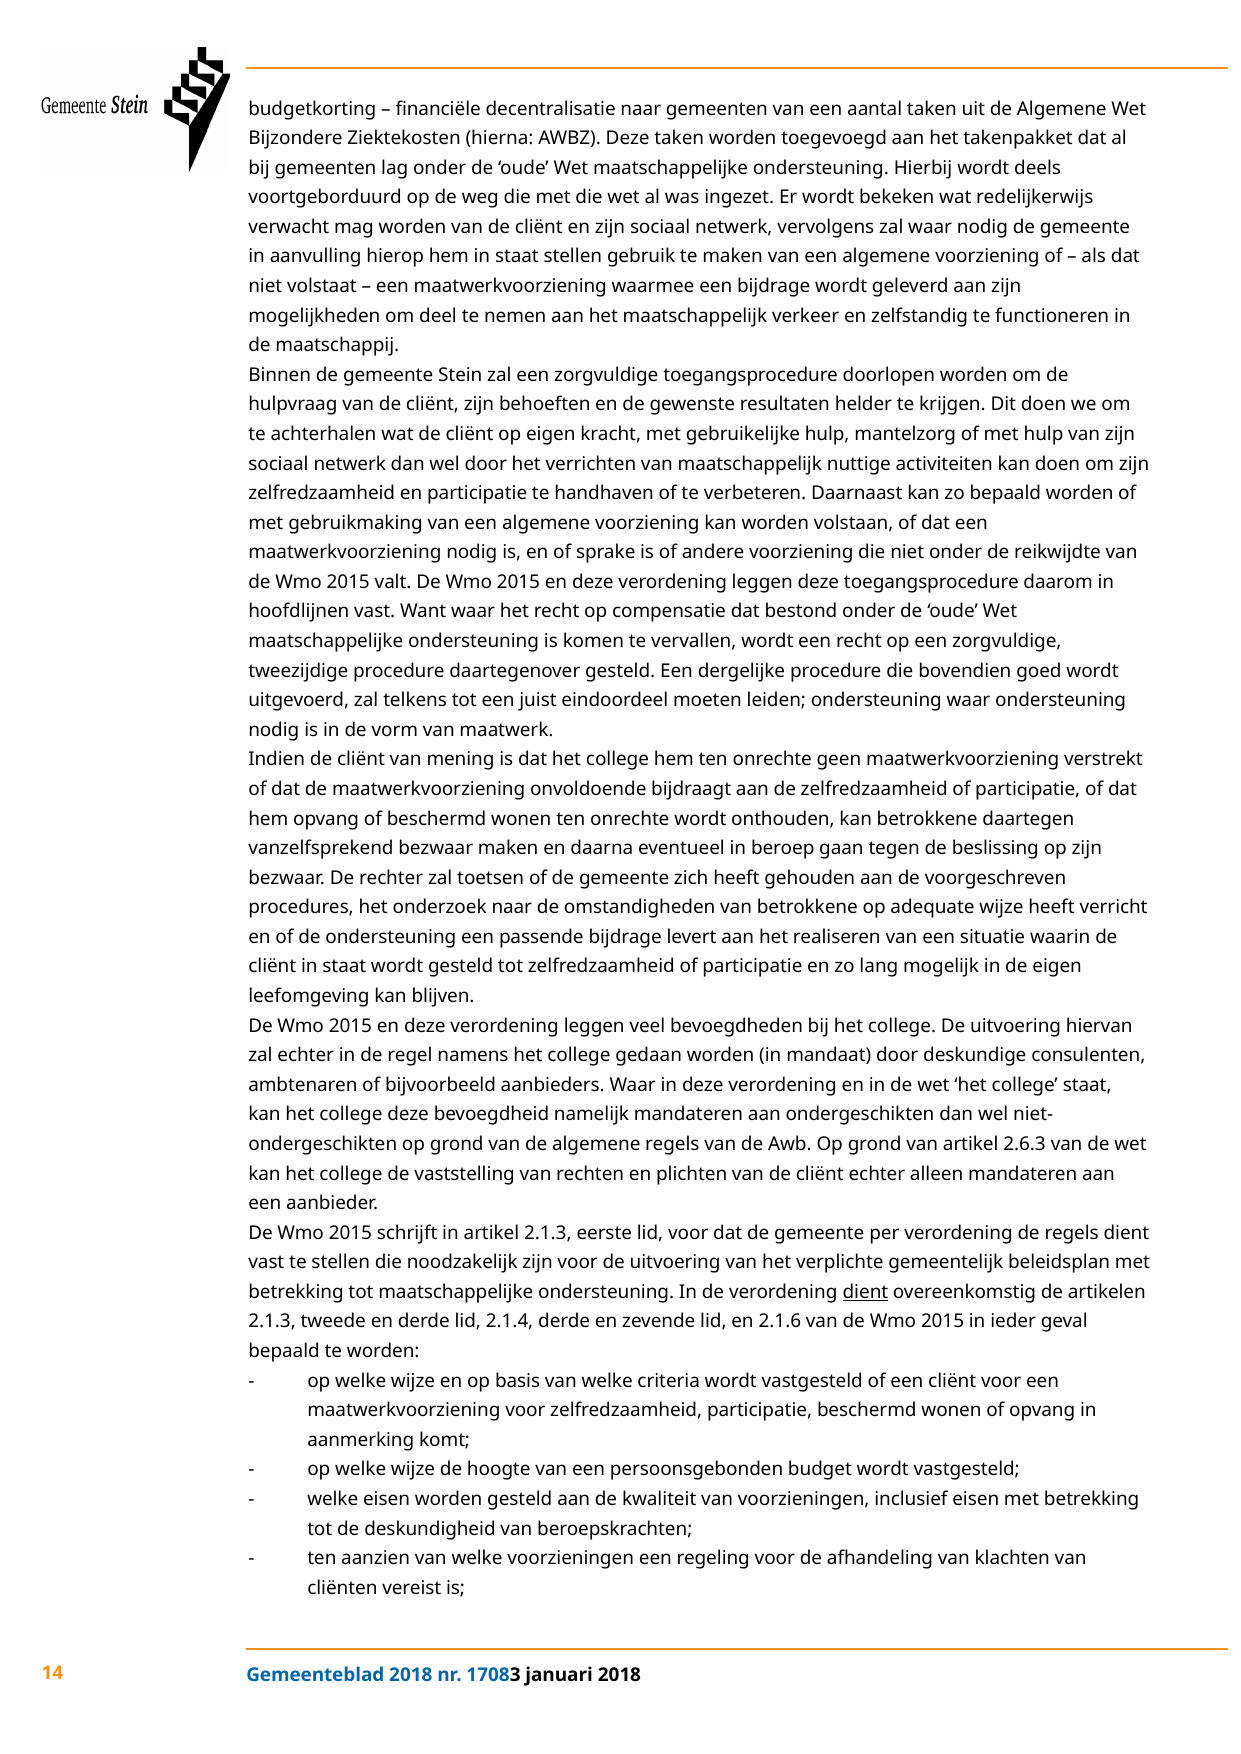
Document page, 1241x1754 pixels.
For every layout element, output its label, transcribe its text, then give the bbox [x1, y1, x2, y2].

list op welke wijze de hoogte van een persoonsgebonden budget wordt vastgesteld; [248, 1456, 1152, 1481]
list ten aanzien van welke voorzieningen een regeling voor de afhandeling van klachten van cliënten vereist is; [248, 1544, 1152, 1600]
picture [41, 47, 231, 172]
list welke eisen worden gesteld aan de kwaliteit van voorzieningen, inclusief eisen met betrekking tot de deskundigheid van beroepskrachten; [248, 1485, 1152, 1541]
text kan het college deze bevoegdheid namelijk mandateren aan ondergeschikten dan wel niet-ondergeschikten op grond van de algemene regels van de Awb. Op grond van artikel 2.6.3 van de wet kan het college de vaststelling van rechten en plichten van de cliënt echter alleen mandateren aan een aanbieder. [248, 1101, 1152, 1215]
text Indien de cliënt van mening is dat het college hem ten onrechte geen maatwerkvoorziening verstrekt of dat de maatwerkvoorziening onvoldoende bijdraagt aan de zelfredzaamheid of participatie, of dat hem opvang of beschermd wonen ten onrechte wordt onthouden, kan betrokkene daartegen vanzelfsprekend bezwaar maken en daarna eventueel in beroep gaan tegen de beslissing op zijn bezwaar. De rechter zal toetsen of de gemeente zich heeft gehouden aan de voorgeschreven procedures, het onderzoek naar de omstandigheden van betrokkene op adequate wijze heeft verricht en of de ondersteuning een passende bijdrage levert aan het realiseren van een situatie waarin de cliënt in staat wordt gesteld tot zelfredzaamheid of participatie en zo lang mogelijk in de eigen leefomgeving kan blijven. [248, 746, 1152, 1008]
text budgetkorting – financiële decentralisatie naar gemeenten van een aantal taken uit de Algemene Wet Bijzondere Ziektekosten (hierna: AWBZ). Deze taken worden toegevoegd aan het takenpakket dat al bij gemeenten lag onder de ‘oude’ Wet maatschappelijke ondersteuning. Hierbij wordt deels voortgeborduurd op de weg die met die wet al was ingezet. Er wordt bekeken wat redelijkerwijs verwacht mag worden van de cliënt en zijn sociaal netwerk, vervolgens zal waar nodig de gemeente in aanvulling hierop hem in staat stellen gebruik te maken van een algemene voorziening of – als dat niet volstaat – een maatwerkvoorziening waarmee een bijdrage wordt geleverd aan zijn mogelijkheden om deel te nemen aan het maatschappelijk verkeer en zelfstandig te functioneren in de maatschappij. [248, 95, 1152, 357]
text De Wmo 2015 schrijft in artikel 2.1.3, eerste lid, voor dat de gemeente per verordening de regels dient vast te stellen die noodzakelijk zijn voor de uitvoering van het verplichte gemeentelijk beleidsplan met betrekking tot maatschappelijke ondersteuning. In de verordening dient overeenkomstig de artikelen 2.1.3, tweede en derde lid, 2.1.4, derde en zevende lid, en 2.1.6 van de Wmo 2015 in ieder geval bepaald te worden: [248, 1219, 1152, 1363]
list op welke wijze en op basis van welke criteria wordt vastgesteld of een cliënt voor een maatwerkvoorziening voor zelfredzaamheid, participatie, beschermd wonen of opvang in aanmerking komt; [248, 1367, 1152, 1452]
text De Wmo 2015 en deze verordening leggen veel bevoegdheden bij het college. De uitvoering hiervan zal echter in de regel namens het college gedaan worden (in mandaat) door deskundige consulenten, ambtenaren of bijvoorbeeld aanbieders. Waar in deze verordening en in de wet ‘het college’ staat, [248, 1012, 1152, 1097]
text Binnen de gemeente Stein zal een zorgvuldige toegangsprocedure doorlopen worden om de hulpvraag van de cliënt, zijn behoeften en de gewenste resultaten helder te krijgen. Dit doen we om te achterhalen wat de cliënt op eigen kracht, met gebruikelijke hulp, mantelzorg of met hulp van zijn sociaal netwerk dan wel door het verrichten van maatschappelijk nuttige activiteiten kan doen om zijn zelfredzaamheid en participatie te handhaven of te verbeteren. Daarnaast kan zo bepaald worden of met gebruikmaking van een algemene voorziening kan worden volstaan, of dat een maatwerkvoorziening nodig is, en of sprake is of andere voorziening die niet onder de reikwijdte van de Wmo 2015 valt. De Wmo 2015 en deze verordening leggen deze toegangsprocedure daarom in hoofdlijnen vast. Want waar het recht op compensatie dat bestond onder de ‘oude’ Wet maatschappelijke ondersteuning is komen te vervallen, wordt een recht op een zorgvuldige, tweezijdige procedure daartegenover gesteld. Een dergelijke procedure die bovendien goed wordt uitgevoerd, zal telkens tot een juist eindoordeel moeten leiden; ondersteuning waar ondersteuning nodig is in de vorm van maatwerk. [248, 361, 1152, 742]
